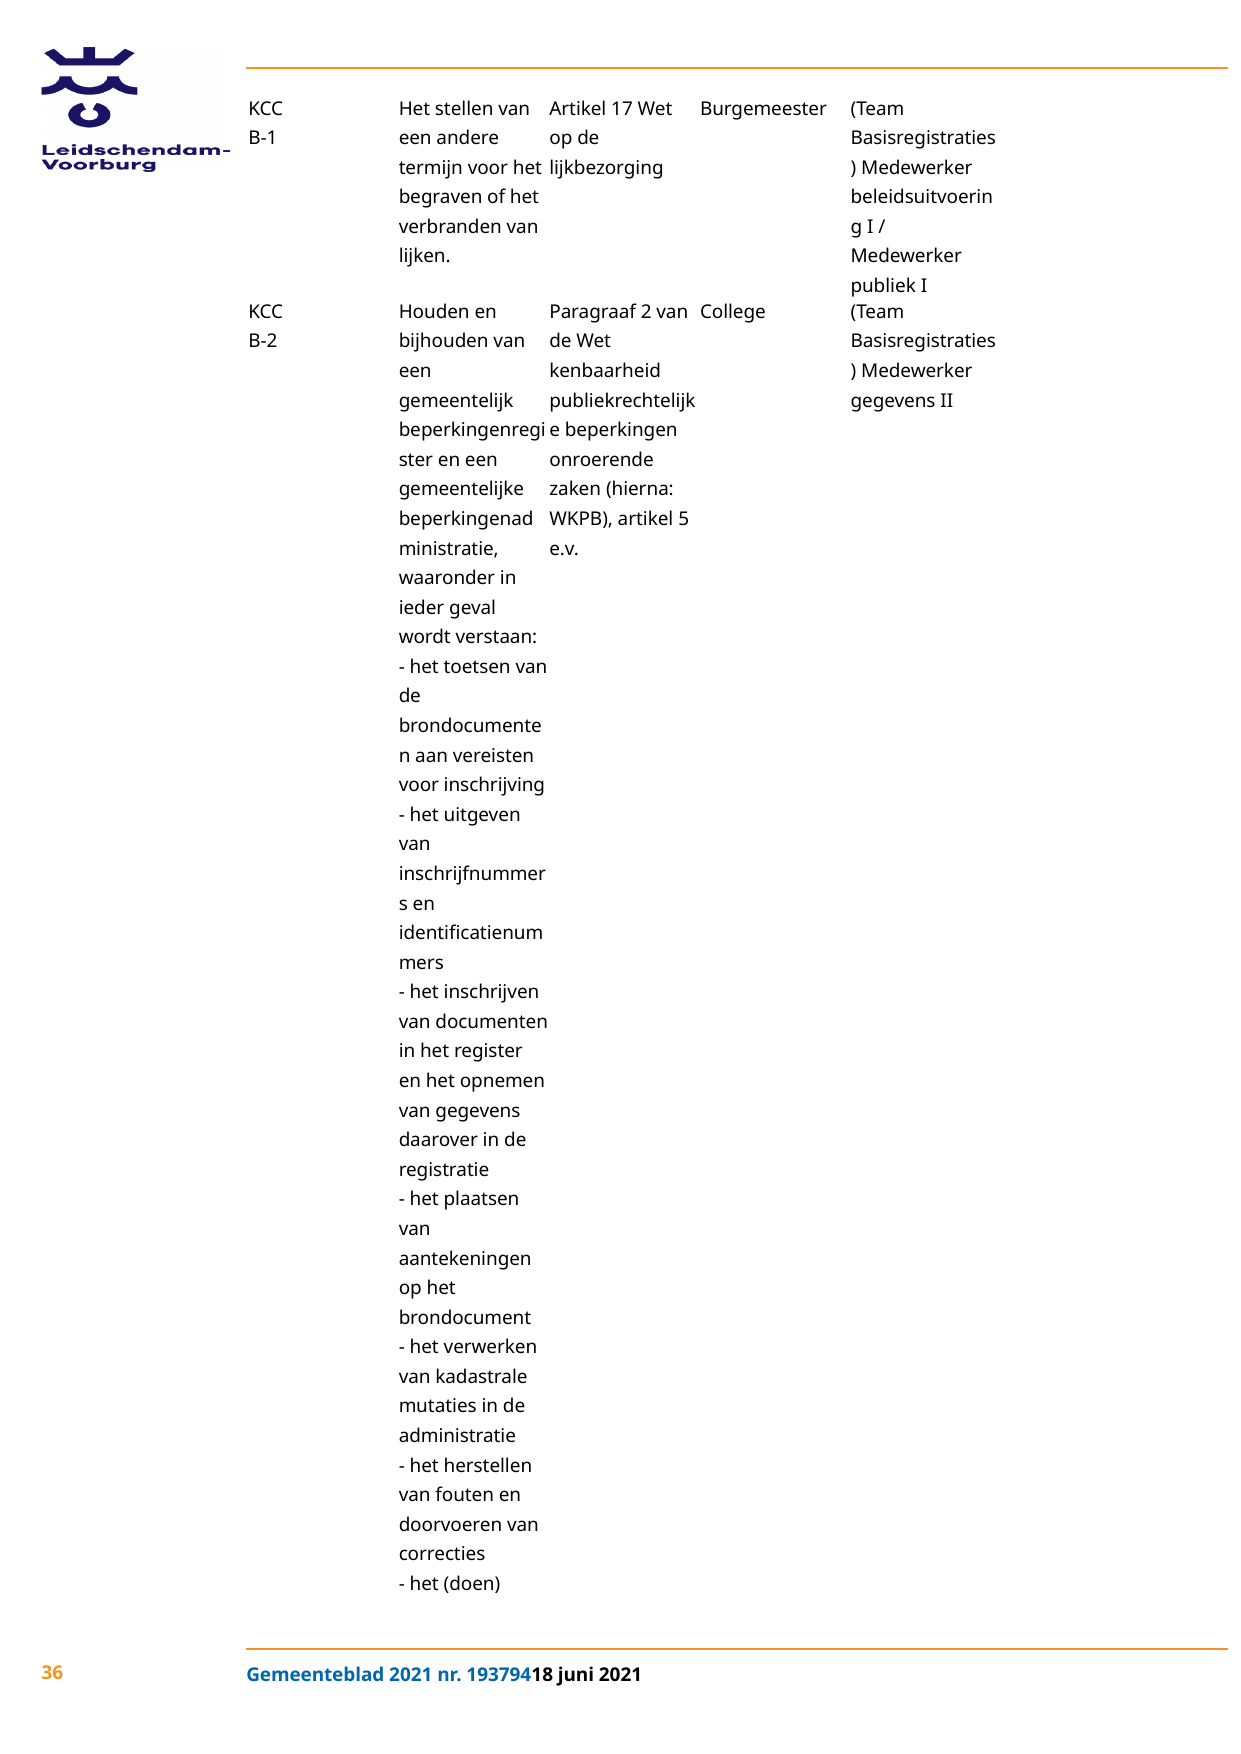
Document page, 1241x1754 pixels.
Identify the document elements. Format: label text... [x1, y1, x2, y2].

table_cell Artikel 17 Wet op de lijkbezorging [549, 95, 700, 298]
table_cell KCC B-1 [248, 95, 398, 298]
table_cell KCC B-2 [248, 298, 398, 1596]
table_cell [1001, 298, 1152, 1596]
table_cell (Team Basisregistraties) Medewerker beleidsuitvoering I / Medewerker publiek I [850, 95, 1001, 298]
table_cell [1001, 95, 1152, 298]
picture [41, 47, 231, 172]
table_cell Houden en bijhouden van een gemeentelijk beperkingenregister en een gemeentelijke beperkingenadministratie, waaronder in ieder geval wordt verstaan: - het toetsen van de brondocumenten aan vereisten voor inschrijving - het uitgeven van inschrijfnummers en identificatienummers - het inschrijven van documenten in het register en het opnemen van gegevens daarover in de registratie - het plaatsen van aantekeningen op het brondocument - het verwerken van kadastrale mutaties in de administratie - het herstellen van fouten en doorvoeren van correcties - het (doen) [399, 298, 549, 1596]
table_cell College [700, 298, 850, 1596]
table_cell Het stellen van een andere termijn voor het begraven of het verbranden van lijken. [399, 95, 549, 298]
table_cell (Team Basisregistraties) Medewerker gegevens II [850, 298, 1001, 1596]
table_cell Burgemeester [700, 95, 850, 298]
table_cell Paragraaf 2 van de Wet kenbaarheid publiekrechtelijke beperkingen onroerende zaken (hierna: WKPB), artikel 5 e.v. [549, 298, 700, 1596]
